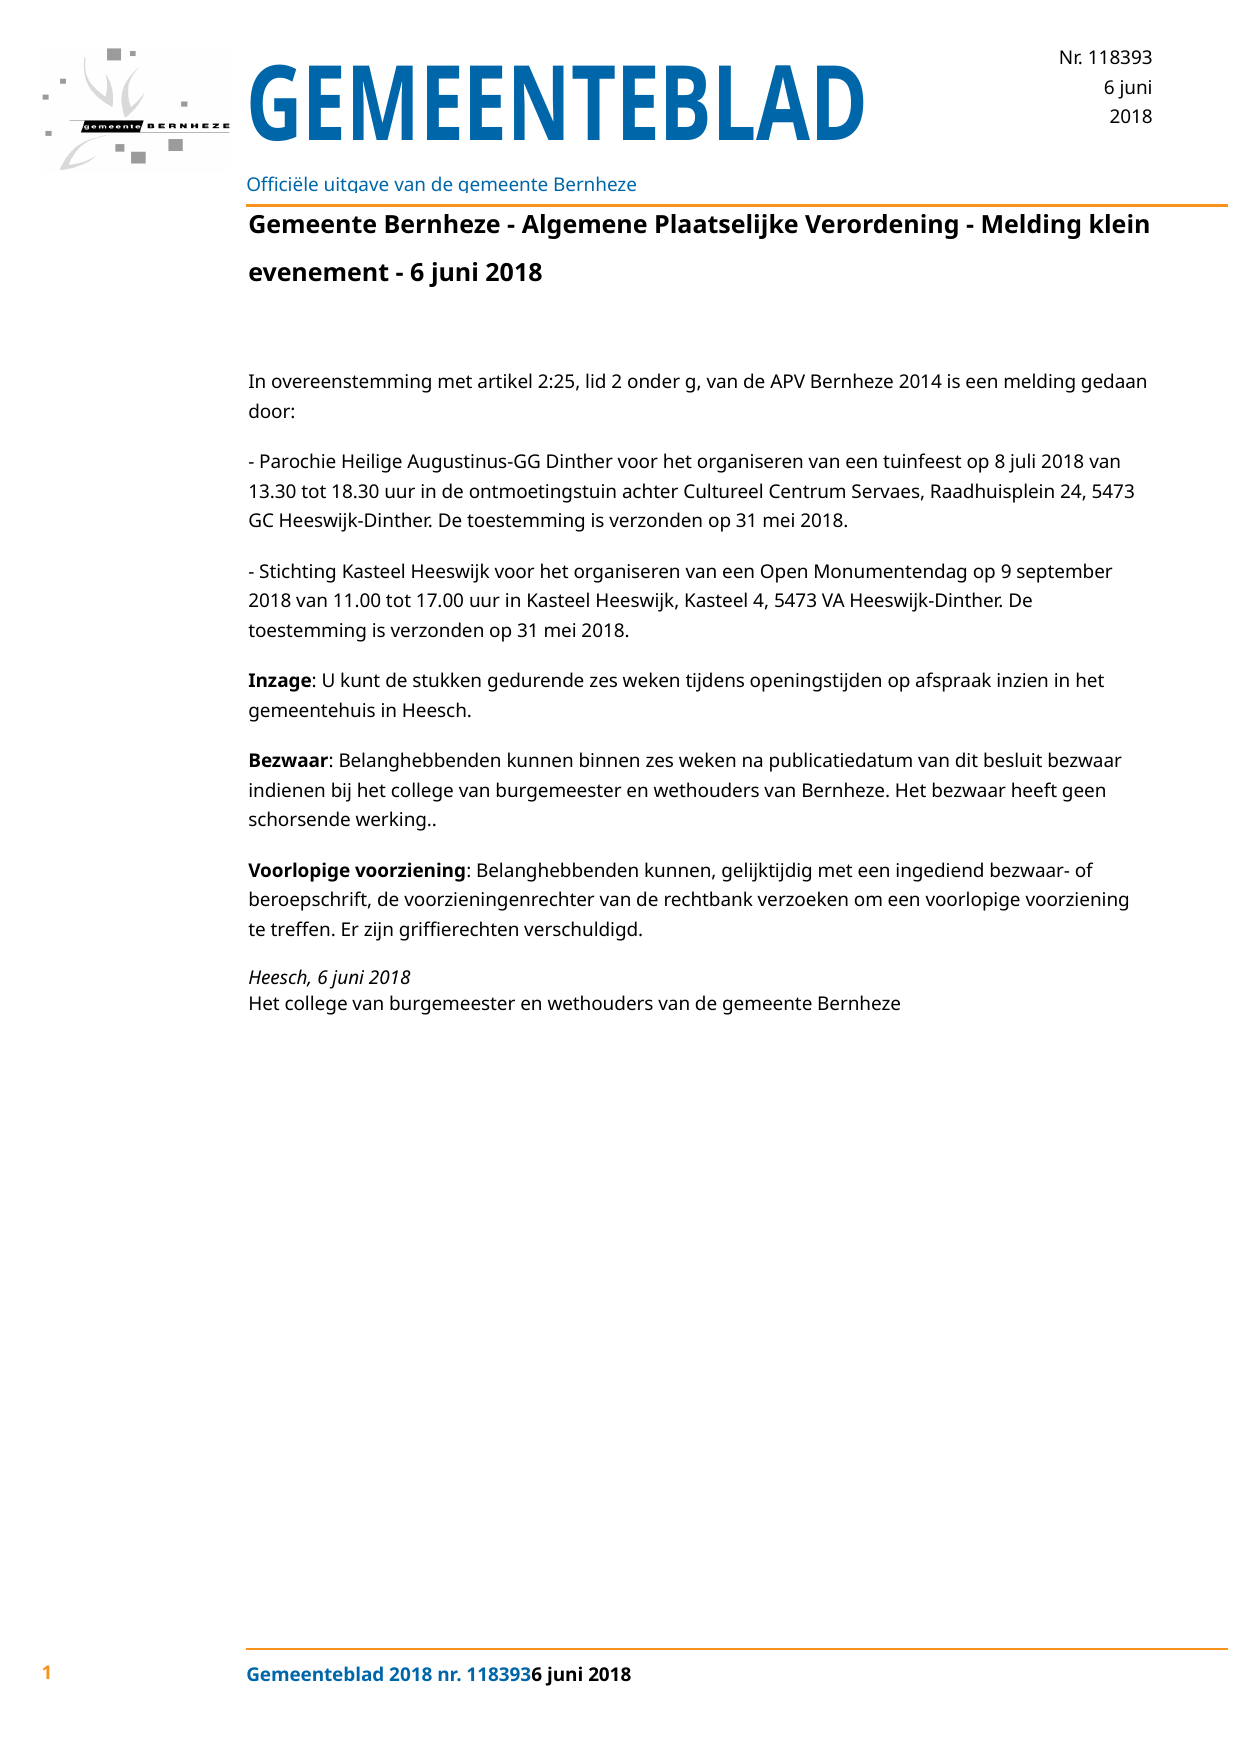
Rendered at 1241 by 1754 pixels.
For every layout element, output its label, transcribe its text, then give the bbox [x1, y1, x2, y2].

text Bezwaar: Belanghebbenden kunnen binnen zes weken na publicatiedatum van dit besluit bezwaar indienen bij het college van burgemeester en wethouders van Bernheze. Het bezwaar heeft geen schorsende werking.. [248, 747, 1152, 832]
text Inzage: U kunt de stukken gedurende zes weken tijdens openingstijden op afspraak inzien in het gemeentehuis in Heesch. [248, 667, 1152, 723]
text Heesch, 6 juni 2018 [248, 964, 1152, 990]
text - Stichting Kasteel Heeswijk voor het organiseren van een Open Monumentendag op 9 september 2018 van 11.00 tot 17.00 uur in Kasteel Heeswijk, Kasteel 4, 5473 VA Heeswijk-Dinther. De toestemming is verzonden op 31 mei 2018. [248, 558, 1152, 643]
text Voorlopige voorziening: Belanghebbenden kunnen, gelijktijdig met een ingediend bezwaar- of beroepschrift, de voorzieningenrechter van de rechtbank verzoeken om een voorlopige voorziening te treffen. Er zijn griffierechten verschuldigd. [248, 857, 1152, 942]
text - Parochie Heilige Augustinus-GG Dinther voor het organiseren van een tuinfeest op 8 juli 2018 van 13.30 tot 18.30 uur in de ontmoetingstuin achter Cultureel Centrum Servaes, Raadhuisplein 24, 5473 GC Heeswijk-Dinther. De toestemming is verzonden op 31 mei 2018. [248, 448, 1152, 533]
text Het college van burgemeester en wethouders van de gemeente Bernheze [248, 990, 1152, 1016]
text Gemeente Bernheze - Algemene Plaatselijke Verordening - Melding klein evenement - 6 juni 2018 [248, 207, 1152, 288]
text In overeenstemming met artikel 2:25, lid 2 onder g, van de APV Bernheze 2014 is een melding gedaan door: [248, 368, 1152, 424]
picture [41, 47, 231, 172]
